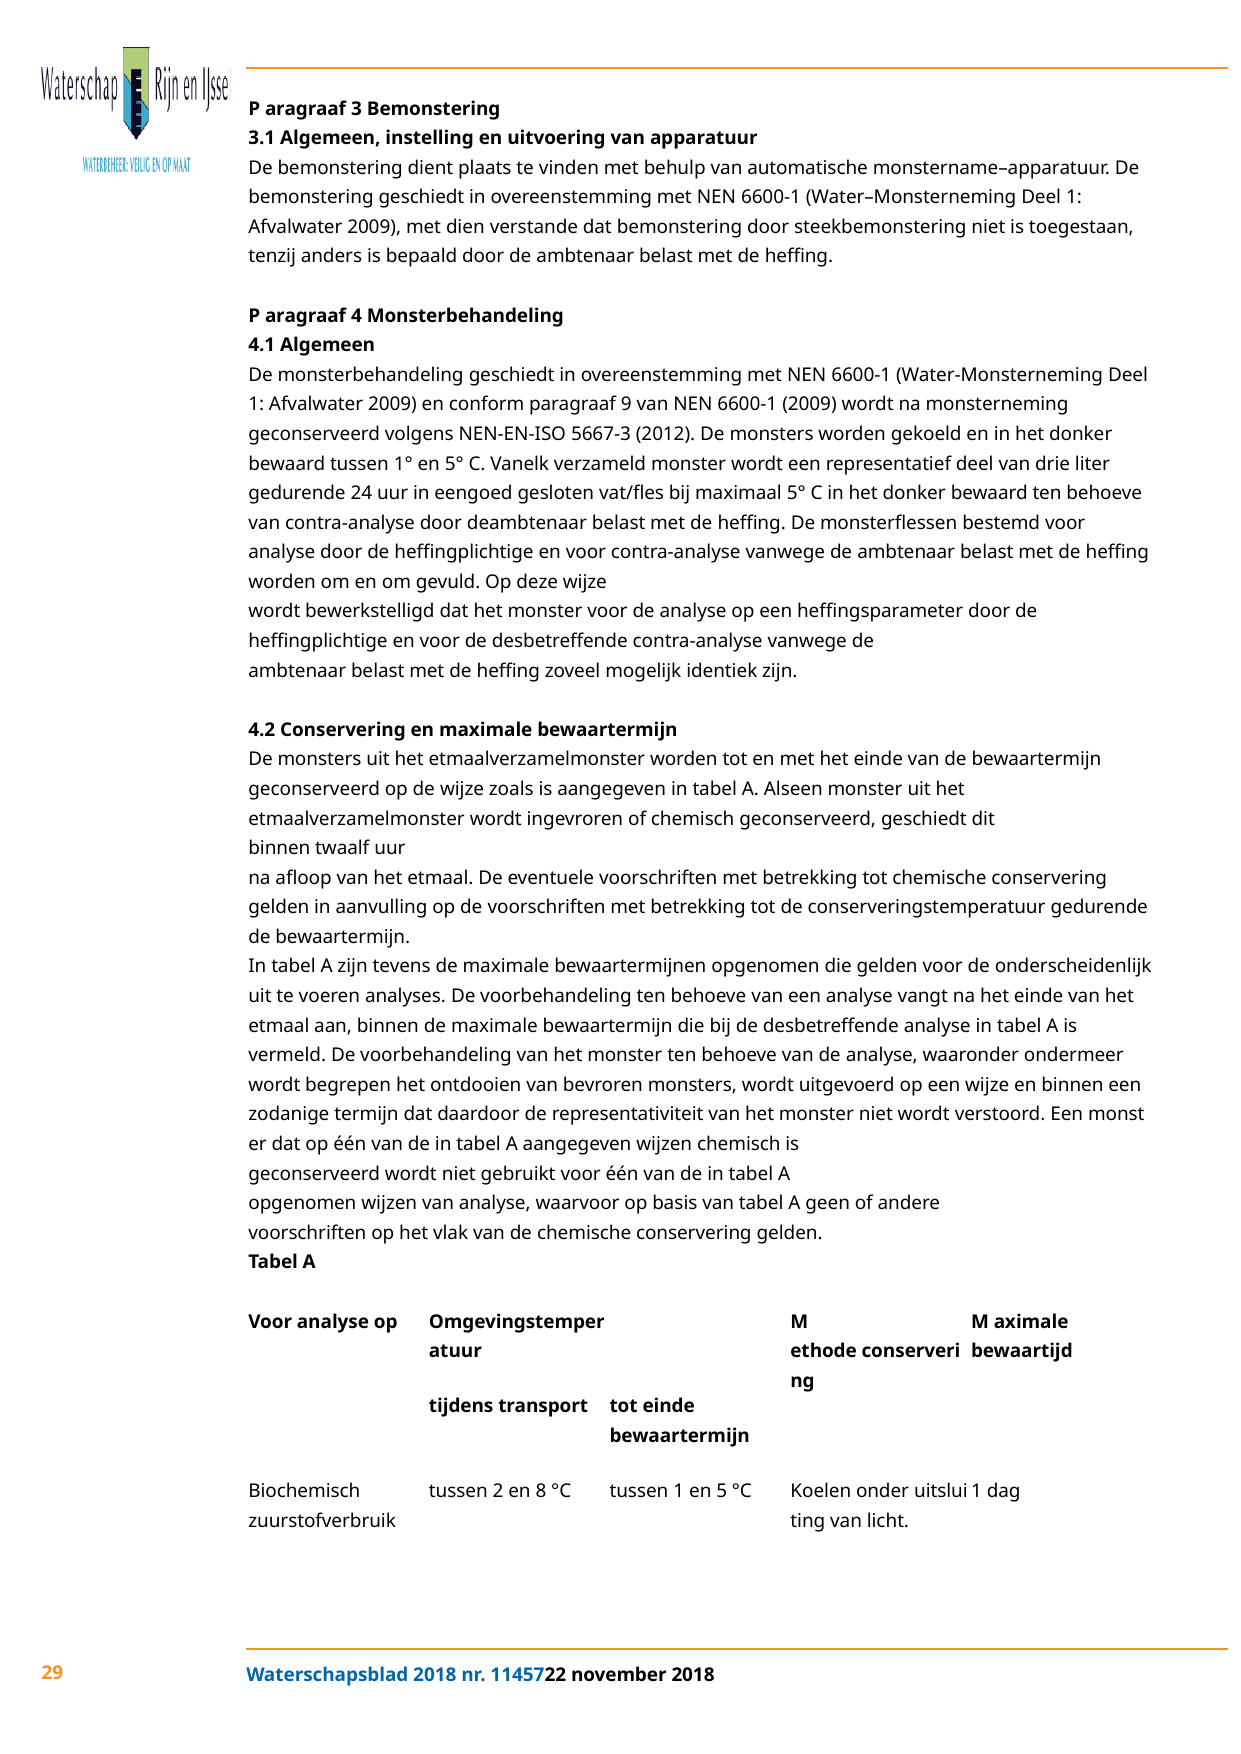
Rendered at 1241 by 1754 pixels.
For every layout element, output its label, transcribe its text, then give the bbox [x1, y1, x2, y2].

text worden om en om gevuld. Op deze wijze wordt bewerkstelligd dat het monster voor de analyse op een heffingsparameter door de heffingplichtige en voor de desbetreffende contra-analyse vanwege de ambtenaar belast met de heffing zoveel mogelijk identiek zijn. [248, 568, 1152, 683]
text 4.2 Conservering en maximale bewaartermijn [248, 716, 1152, 742]
text 4.1 Algemeen [248, 331, 1152, 357]
text De monsters uit het etmaalverzamelmonster worden tot en met het einde van de bewaartermijn geconserveerd op de wijze zoals is aangegeven in tabel A. Alseen monster uit het etmaalverzamelmonster wordt ingevroren of chemisch geconserveerd, geschiedt dit binnen twaalf uur na afloop van het etmaal. De eventuele voorschriften met betrekking tot chemische conservering gelden in aanvulling op de voorschriften met betrekking tot de conserveringstemperatuur gedurende de bewaartermijn. [248, 746, 1152, 949]
text 3.1 Algemeen, instelling en uitvoering van apparatuur [248, 124, 1152, 150]
table_header Voor analyse op [248, 1308, 429, 1393]
text 1: Afvalwater 2009) en conform paragraaf 9 van NEN 6600-1 (2009) wordt na monsterneming geconserveerd volgens NEN-EN-ISO 5667-3 (2012). De monsters worden gekoeld en in het donker bewaard tussen 1° en 5° C. Vanelk verzameld monster wordt een representatief deel van drie liter gedurende 24 uur in eengoed gesloten vat/fles bij maximaal 5° C in het donker bewaard ten behoeve van contra-analyse door deambtenaar belast met de heffing. De monsterflessen bestemd voor analyse door de heffingplichtige en voor contra-analyse vanwege de ambtenaar belast met de heffing [248, 391, 1152, 564]
table_cell [790, 1393, 971, 1448]
table_cell tijdens transport [429, 1393, 609, 1448]
table_cell [248, 1393, 429, 1448]
text P aragraaf 4 Monsterbehandeling [248, 302, 1152, 328]
text In tabel A zijn tevens de maximale bewaartermijnen opgenomen die gelden voor de onderscheidenlijk uit te voeren analyses. De voorbehandeling ten behoeve van een analyse vangt na het einde van het etmaal aan, binnen de maximale bewaartermijn die bij de desbetreffende analyse in tabel A is vermeld. De voorbehandeling van het monster ten behoeve van de analyse, waaronder ondermeer wordt begrepen het ontdooien van bevroren monsters, wordt uitgevoerd op een wijze en binnen een zodanige termijn dat daardoor de representativiteit van het monster niet wordt verstoord. Een monster dat op één van de in tabel A aangegeven wijzen chemisch is geconserveerd wordt niet gebruikt voor één van de in tabel A opgenomen wijzen van analyse, waarvoor op basis van tabel A geen of andere voorschriften op het vlak van de chemische conservering gelden. [248, 953, 1152, 1245]
table_cell 1 dag [971, 1448, 1152, 1533]
text De bemonstering dient plaats te vinden met behulp van automatische monstername–apparatuur. De bemonstering geschiedt in overeenstemming met NEN 6600-1 (Water–Monsterneming Deel 1: Afvalwater 2009), met dien verstande dat bemonstering door steekbemonstering niet is toegestaan, tenzij anders is bepaald door de ambtenaar belast met de heffing. [248, 154, 1152, 268]
table_cell tot einde bewaartermijn [609, 1393, 790, 1448]
text Tabel A [248, 1248, 1152, 1274]
table_cell Koelen onder uitsluiting van licht. [790, 1448, 971, 1533]
table_cell tussen 2 en 8 °C [429, 1448, 609, 1533]
table_cell [971, 1393, 1152, 1448]
text De monsterbehandeling geschiedt in overeenstemming met NEN 6600-1 (Water-Monsterneming Deel [248, 361, 1152, 387]
table_header [609, 1308, 790, 1393]
picture [41, 47, 231, 172]
table_header M aximale bewaartijd [971, 1308, 1152, 1393]
table_header Omgevingstemperatuur [429, 1308, 609, 1393]
table_cell Biochemisch zuurstofverbruik [248, 1448, 429, 1533]
text P aragraaf 3 Bemonstering [248, 95, 1152, 121]
table_header M ethode conservering [790, 1308, 971, 1393]
table_cell tussen 1 en 5 °C [609, 1448, 790, 1533]
